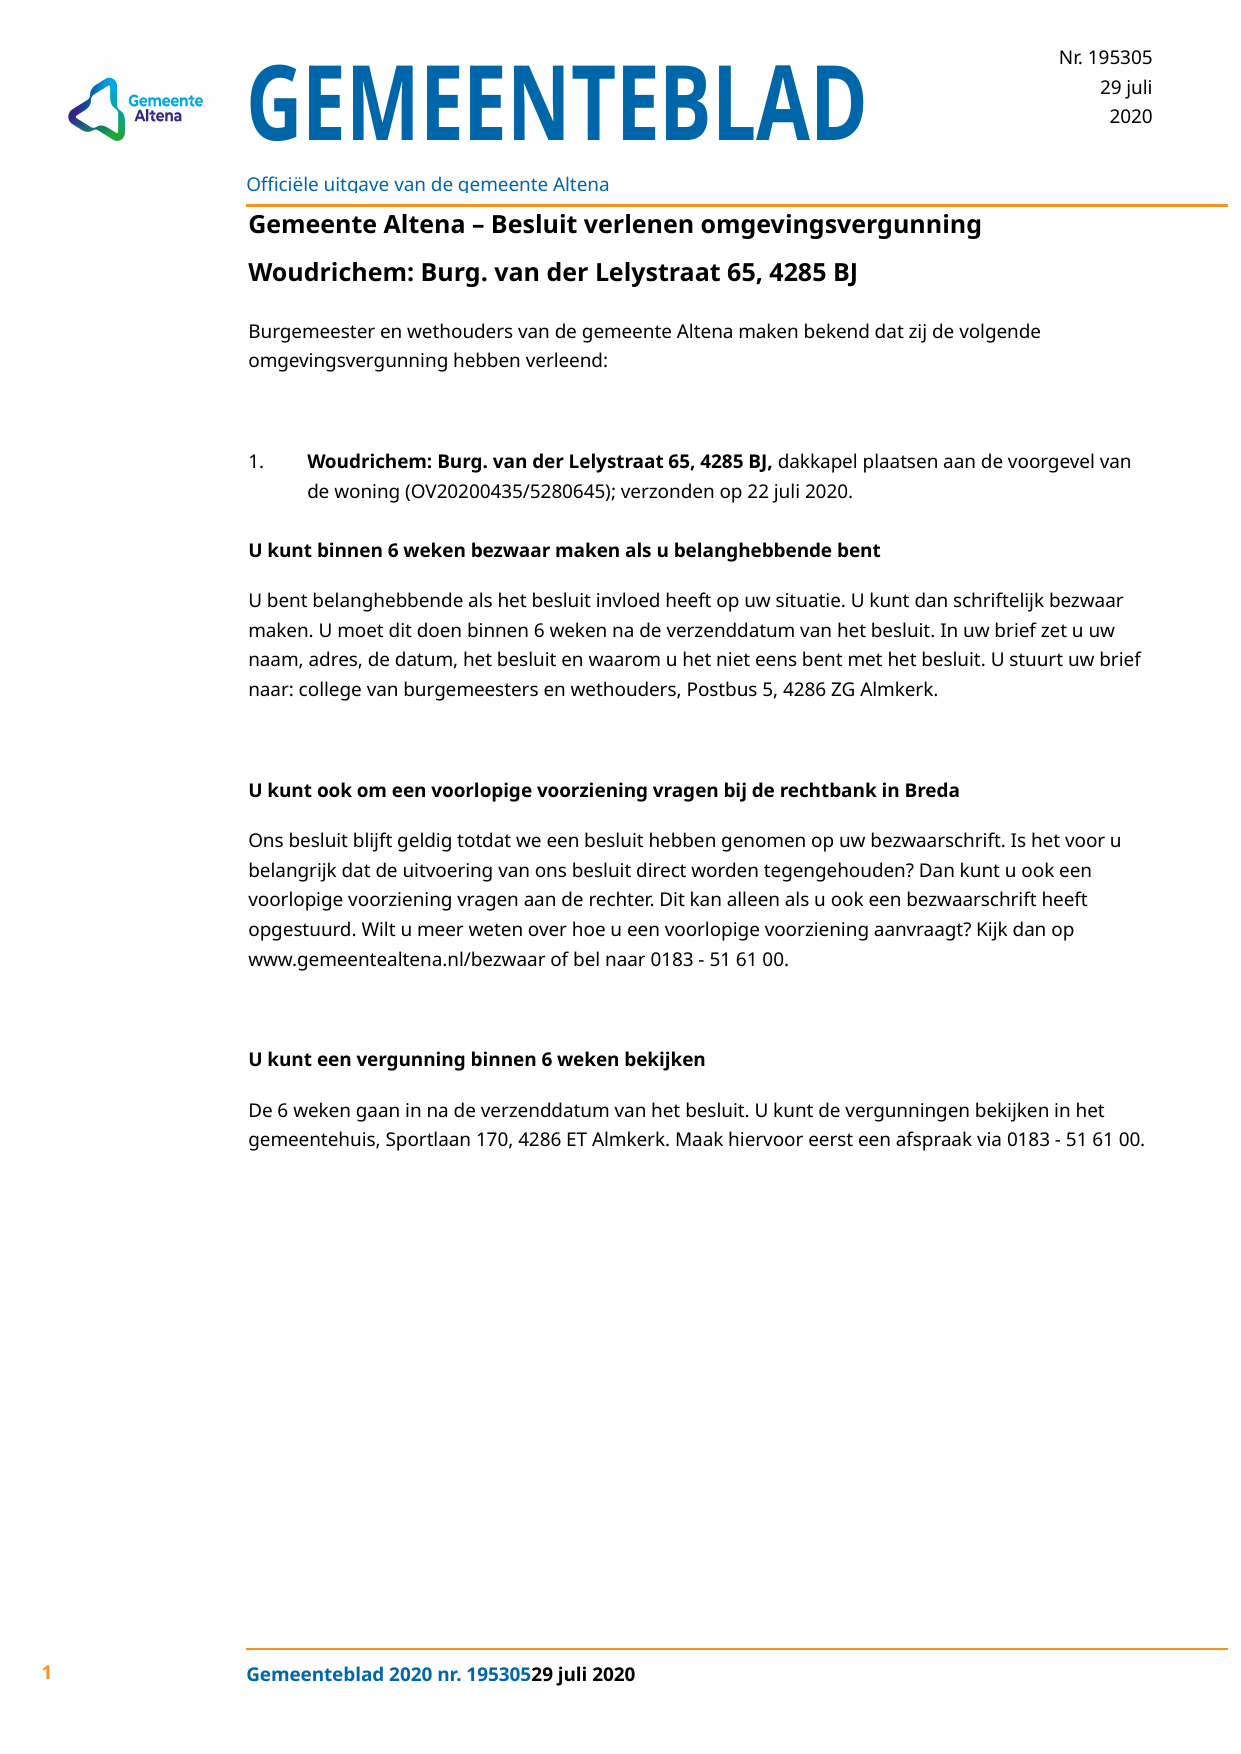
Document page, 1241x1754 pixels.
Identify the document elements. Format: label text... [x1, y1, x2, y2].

text U kunt een vergunning binnen 6 weken bekijken [248, 1047, 1152, 1072]
text U bent belanghebbende als het besluit invloed heeft op uw situatie. U kunt dan schriftelijk bezwaar maken. U moet dit doen binnen 6 weken na de verzenddatum van het besluit. In uw brief zet u uw naam, adres, de datum, het besluit en waarom u het niet eens bent met het besluit. U stuurt uw brief naar: college van burgemeesters en wethouders, Postbus 5, 4286 ZG Almkerk. [248, 587, 1152, 702]
picture [41, 47, 231, 172]
text U kunt ook om een voorlopige voorziening vragen bij de rechtbank in Breda [248, 777, 1152, 803]
text Burgemeester en wethouders van de gemeente Altena maken bekend dat zij de volgende omgevingsvergunning hebben verleend: [248, 318, 1152, 373]
text De 6 weken gaan in na de verzenddatum van het besluit. U kunt de vergunningen bekijken in het gemeentehuis, Sportlaan 170, 4286 ET Almkerk. Maak hiervoor eerst een afspraak via 0183 - 51 61 00. [248, 1097, 1152, 1152]
text U kunt binnen 6 weken bezwaar maken als u belanghebbende bent [248, 537, 1152, 563]
text Ons besluit blijft geldig totdat we een besluit hebben genomen op uw bezwaarschrift. Is het voor u belangrijk dat de uitvoering van ons besluit direct worden tegengehouden? Dan kunt u ook een voorlopige voorziening vragen aan de rechter. Dit kan alleen als u ook een bezwaarschrift heeft opgestuurd. Wilt u meer weten over hoe u een voorlopige voorziening aanvraagt? Kijk dan op www.gemeentealtena.nl/bezwaar of bel naar 0183 - 51 61 00. [248, 827, 1152, 972]
list Woudrichem: Burg. van der Lelystraat 65, 4285 BJ, dakkapel plaatsen aan de voorgevel van de woning (OV20200435/5280645); verzonden op 22 juli 2020. [248, 448, 1152, 504]
text Gemeente Altena – Besluit verlenen omgevingsvergunning Woudrichem: Burg. van der Lelystraat 65, 4285 BJ [248, 207, 1152, 288]
